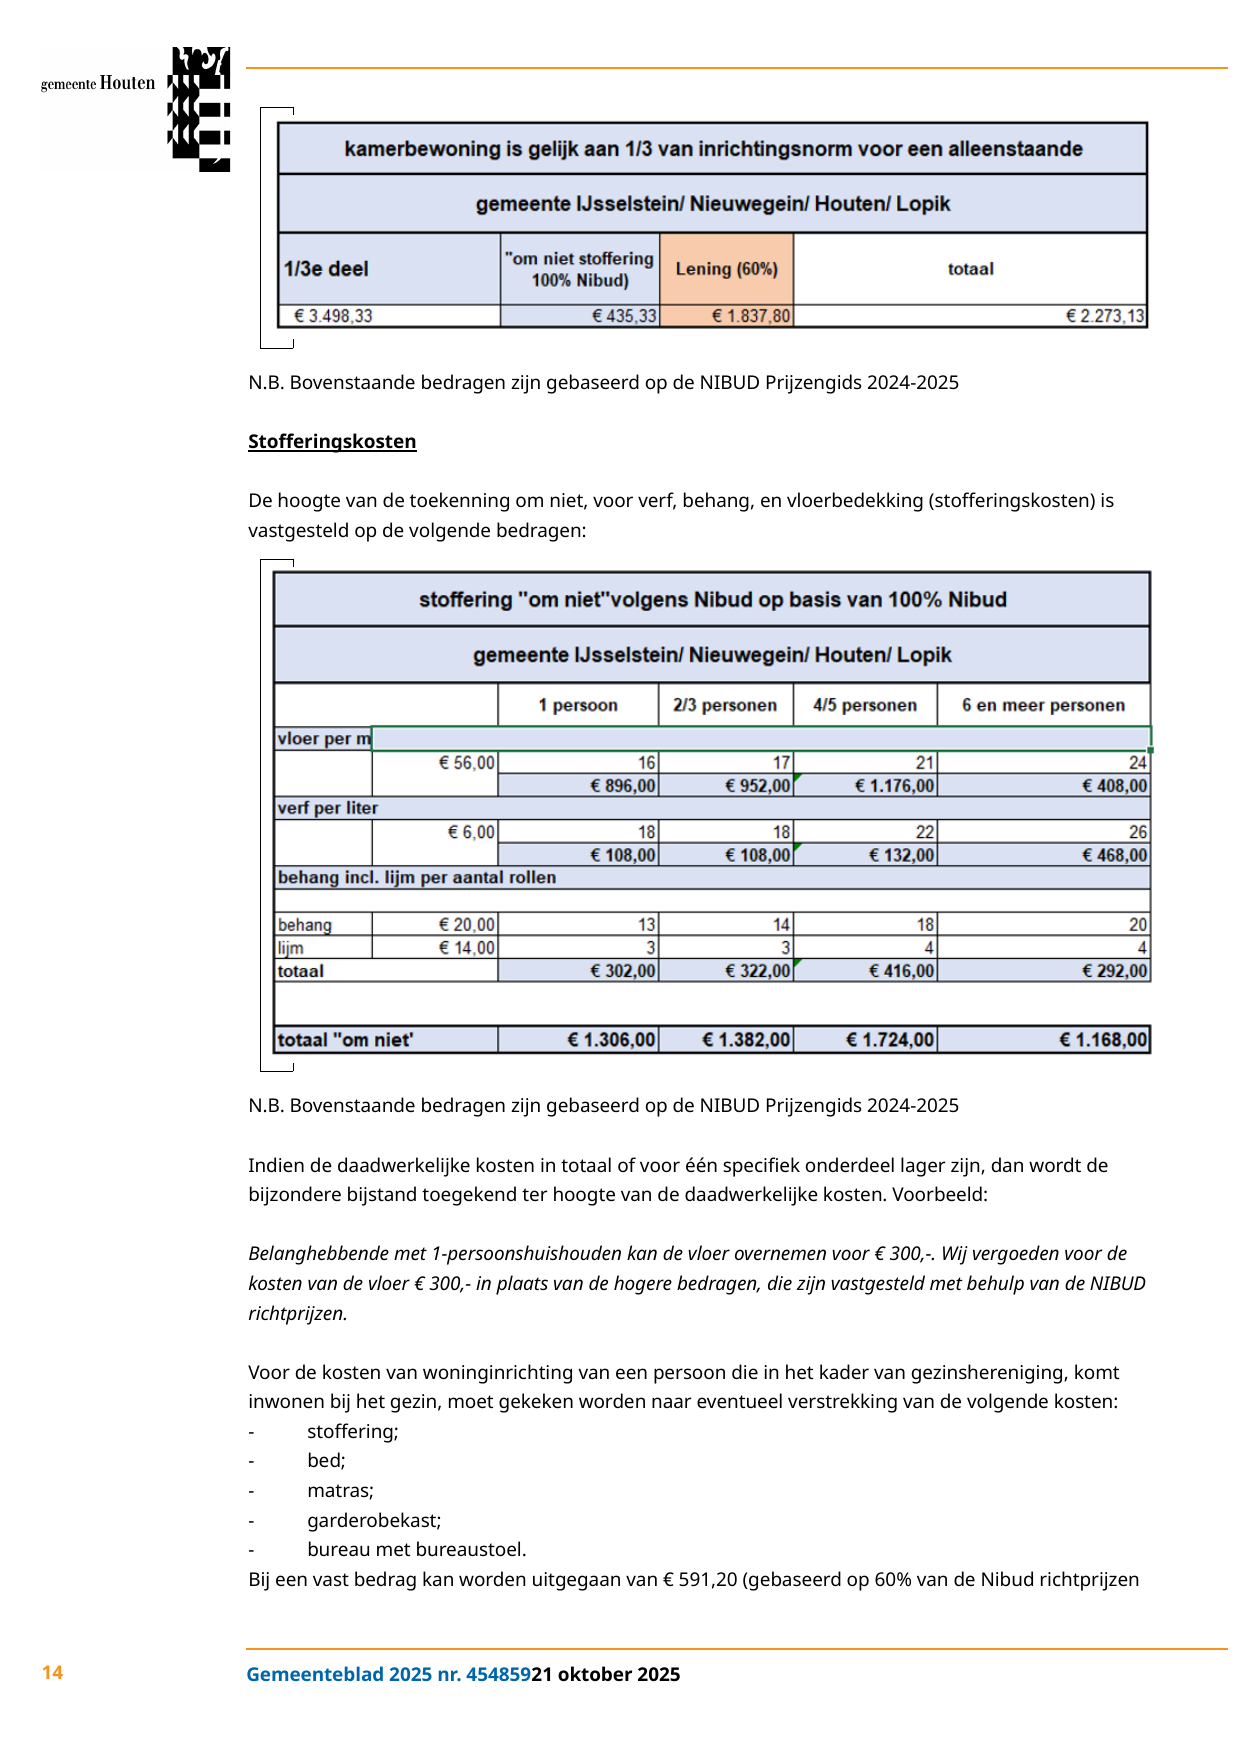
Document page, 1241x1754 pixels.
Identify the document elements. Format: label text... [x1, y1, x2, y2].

picture [268, 567, 1155, 1063]
text N.B. Bovenstaande bedragen zijn gebaseerd op de NIBUD Prijzengids 2024-2025 [248, 1093, 1152, 1118]
list garderobekast; [248, 1507, 1152, 1533]
text De hoogte van de toekenning om niet, voor verf, behang, en vloerbedekking (stofferingskosten) is vastgesteld op de volgende bedragen: [248, 487, 1152, 543]
text N.B. Bovenstaande bedragen zijn gebaseerd op de NIBUD Prijzengids 2024-2025 [248, 369, 1152, 395]
list stoffering; [248, 1418, 1152, 1444]
text Stofferingskosten [248, 428, 1152, 454]
text Voor de kosten van woninginrichting van een persoon die in het kader van gezinshereniging, komt inwonen bij het gezin, moet gekeken worden naar eventueel verstrekking van de volgende kosten: [248, 1359, 1152, 1414]
picture [41, 47, 231, 172]
text Belanghebbende met 1-persoonshuishouden kan de vloer overnemen voor € 300,-. Wij vergoeden voor de kosten van de vloer € 300,- in plaats van de hogere bedragen, die zijn vastgesteld met behulp van de NIBUD richtprijzen. [248, 1241, 1152, 1326]
list bed; [248, 1448, 1152, 1473]
list matras; [248, 1477, 1152, 1503]
text Bij een vast bedrag kan worden uitgegaan van € 591,20 (gebaseerd op 60% van de Nibud richtprijzen [248, 1566, 1152, 1592]
text Indien de daadwerkelijke kosten in totaal of voor één specifiek onderdeel lager zijn, dan wordt de bijzondere bijstand toegekend ter hoogte van de daadwerkelijke kosten. Voorbeeld: [248, 1152, 1152, 1207]
list bureau met bureaustoel. [248, 1536, 1152, 1562]
picture [268, 115, 1155, 339]
